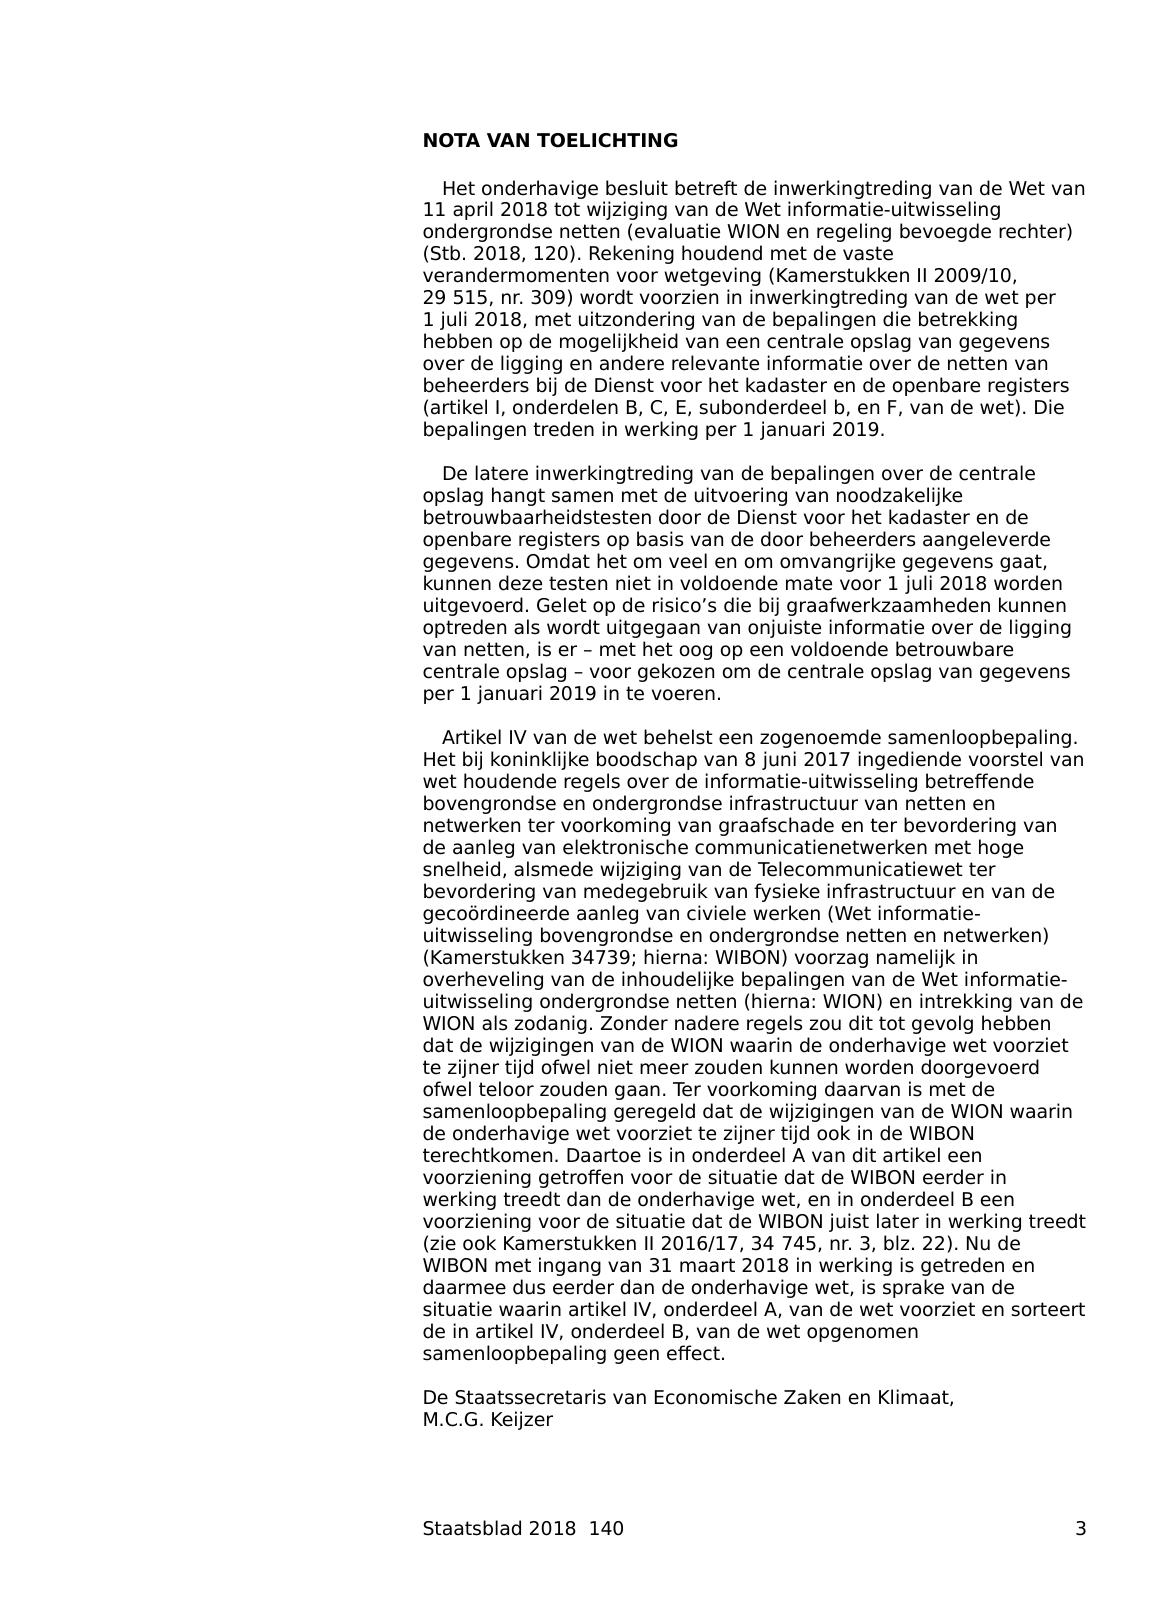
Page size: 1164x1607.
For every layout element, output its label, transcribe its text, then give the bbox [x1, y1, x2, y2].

text De Staatssecretaris van Economische Zaken en Klimaat, M.C.G. Keijzer [422, 1387, 1087, 1431]
text Artikel IV van de wet behelst een zogenoemde samenloopbepaling. Het bij koninklijke boodschap van 8 juni 2017 ingediende voorstel van wet houdende regels over de informatie-uitwisseling betreffende bovengrondse en ondergrondse infrastructuur van netten en netwerken ter voorkoming van graafschade en ter bevordering van de aanleg van elektronische communicatienetwerken met hoge snelheid, alsmede wijziging van de Telecommunicatiewet ter bevordering van medegebruik van fysieke infrastructuur en van de gecoördineerde aanleg van civiele werken (Wet informatie-uitwisseling bovengrondse en ondergrondse netten en netwerken) (Kamerstukken 34739; hierna: WIBON) voorzag namelijk in overheveling van de inhoudelijke bepalingen van de Wet informatie-uitwisseling ondergrondse netten (hierna: WION) en intrekking van de WION als zodanig. Zonder nadere regels zou dit tot gevolg hebben dat de wijzigingen van de WION waarin de onderhavige wet voorziet te zijner tijd ofwel niet meer zouden kunnen worden doorgevoerd ofwel teloor zouden gaan. Ter voorkoming daarvan is met de samenloopbepaling geregeld dat de wijzigingen van de WION waarin de onderhavige wet voorziet te zijner tijd ook in de WIBON terechtkomen. Daartoe is in onderdeel A van dit artikel een voorziening getroffen voor de situatie dat de WIBON eerder in werking treedt dan de onderhavige wet, en in onderdeel B een voorziening voor de situatie dat de WIBON juist later in werking treedt (zie ook Kamerstukken II 2016/17, 34 745, nr. 3, blz. 22). Nu de WIBON met ingang van 31 maart 2018 in werking is getreden en daarmee dus eerder dan de onderhavige wet, is sprake van de situatie waarin artikel IV, onderdeel A, van de wet voorziet en sorteert de in artikel IV, onderdeel B, van de wet opgenomen samenloopbepaling geen effect. [422, 727, 1087, 1365]
subtitle NOTA VAN TOELICHTING [422, 130, 1087, 152]
text De latere inwerkingtreding van de bepalingen over de centrale opslag hangt samen met de uitvoering van noodzakelijke betrouwbaarheidstesten door de Dienst voor het kadaster en de openbare registers op basis van de door beheerders aangeleverde gegevens. Omdat het om veel en om omvangrijke gegevens gaat, kunnen deze testen niet in voldoende mate voor 1 juli 2018 worden uitgevoerd. Gelet op de risico’s die bij graafwerkzaamheden kunnen optreden als wordt uitgegaan van onjuiste informatie over de ligging van netten, is er – met het oog op een voldoende betrouwbare centrale opslag – voor gekozen om de centrale opslag van gegevens per 1 januari 2019 in te voeren. [422, 463, 1087, 705]
text Het onderhavige besluit betreft de inwerkingtreding van de Wet van 11 april 2018 tot wijziging van de Wet informatie-uitwisseling ondergrondse netten (evaluatie WION en regeling bevoegde rechter) (Stb. 2018, 120). Rekening houdend met de vaste verandermomenten voor wetgeving (Kamerstukken II 2009/10, 29 515, nr. 309) wordt voorzien in inwerkingtreding van de wet per 1 juli 2018, met uitzondering van de bepalingen die betrekking hebben op de mogelijkheid van een centrale opslag van gegevens over de ligging en andere relevante informatie over de netten van beheerders bij de Dienst voor het kadaster en de openbare registers (artikel I, onderdelen B, C, E, subonderdeel b, en F, van de wet). Die bepalingen treden in werking per 1 januari 2019. [422, 177, 1087, 441]
